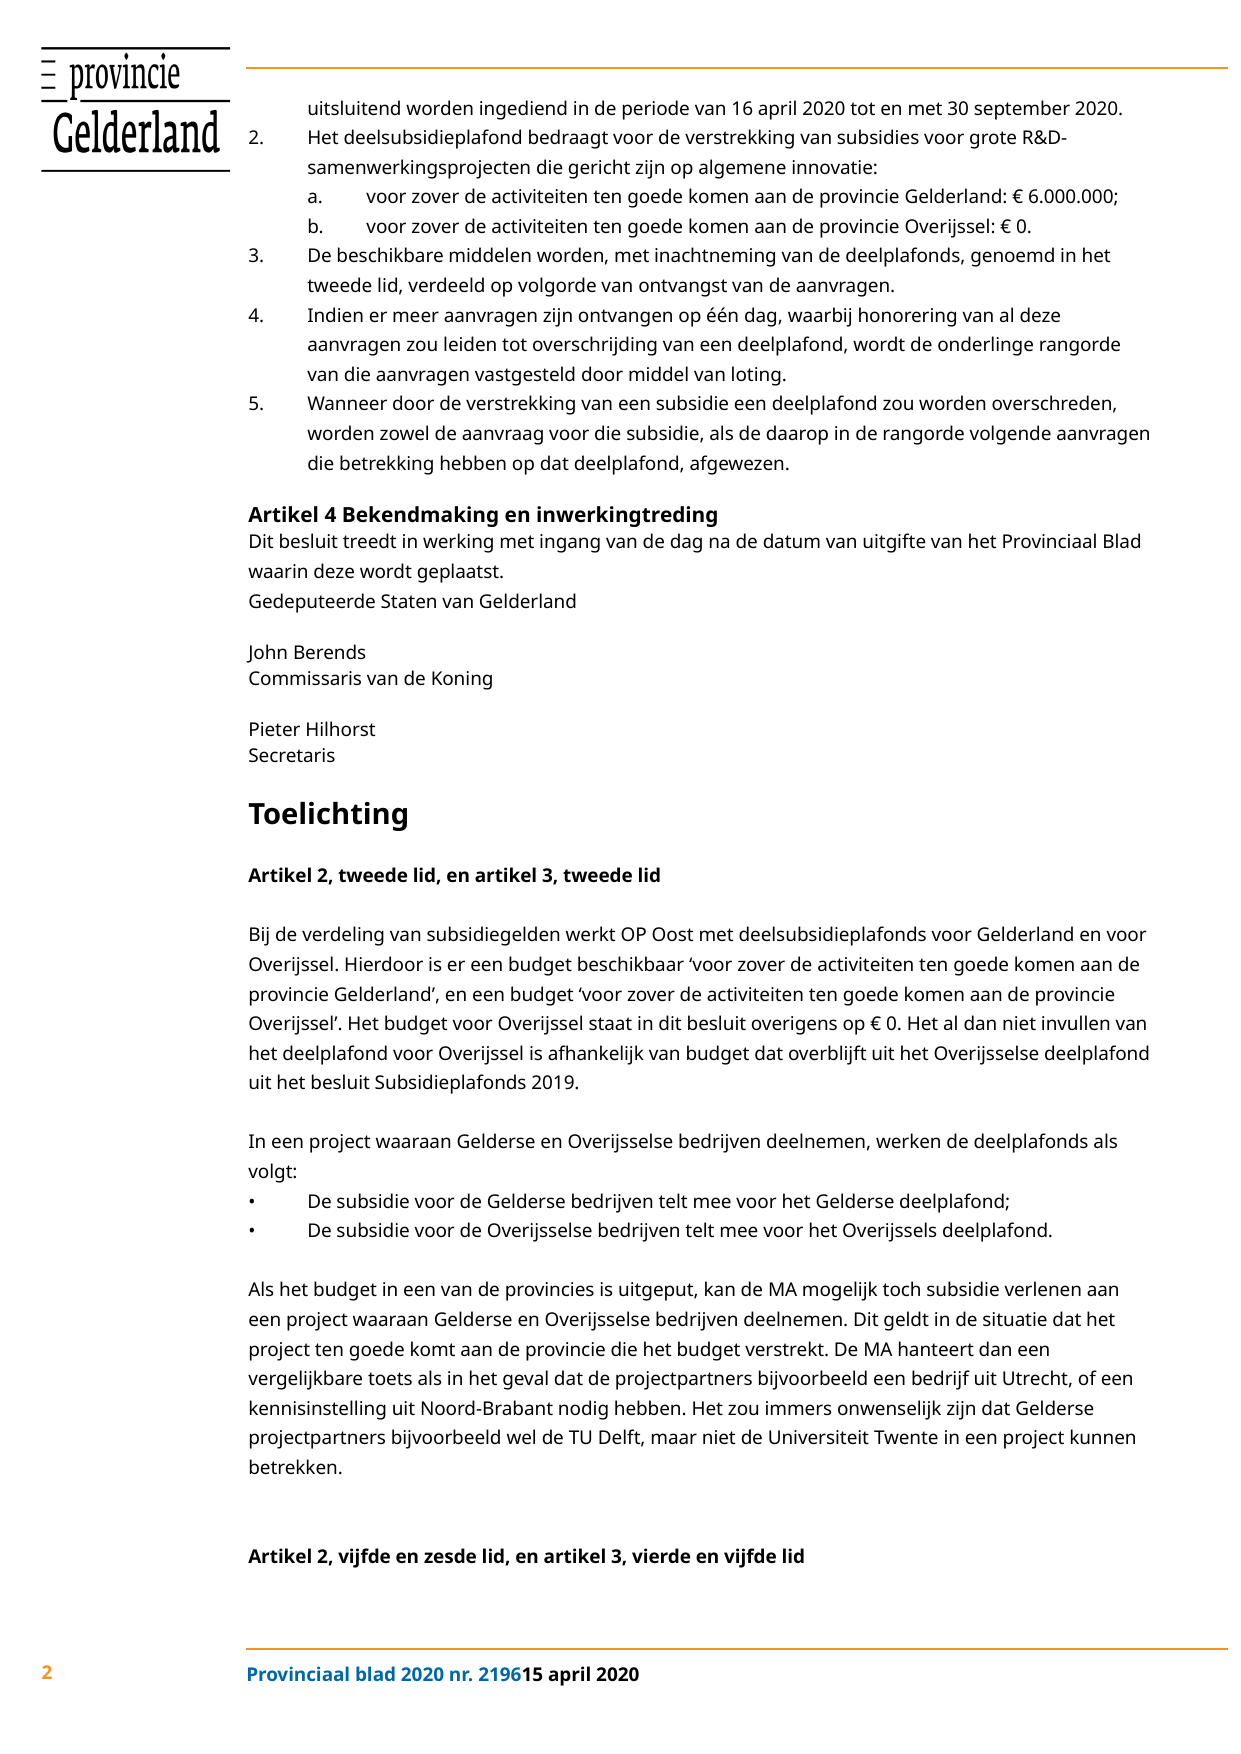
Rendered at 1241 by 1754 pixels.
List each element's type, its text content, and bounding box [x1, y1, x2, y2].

text Als het budget in een van de provincies is uitgeput, kan de MA mogelijk toch subsidie verlenen aan een project waaraan Gelderse en Overijsselse bedrijven deelnemen. Dit geldt in de situatie dat het project ten goede komt aan de provincie die het budget verstrekt. De MA hanteert dan een vergelijkbare toets als in het geval dat de projectpartners bijvoorbeeld een bedrijf uit Utrecht, of een kennisinstelling uit Noord-Brabant nodig hebben. Het zou immers onwenselijk zijn dat Gelderse projectpartners bijvoorbeeld wel de TU Delft, maar niet de Universiteit Twente in een project kunnen betrekken. [248, 1277, 1152, 1480]
list De subsidie voor de Overijsselse bedrijven telt mee voor het Overijssels deelplafond. [248, 1217, 1152, 1243]
list Indien er meer aanvragen zijn ontvangen op één dag, waarbij honorering van al deze aanvragen zou leiden tot overschrijding van een deelplafond, wordt de onderlinge rangorde van die aanvragen vastgesteld door middel van loting. [248, 302, 1152, 387]
list Het deelsubsidieplafond bedraagt voor de verstrekking van subsidies voor grote R&D-samenwerkingsprojecten die gericht zijn op algemene innovatie: [248, 124, 1152, 180]
list Wanneer door de verstrekking van een subsidie een deelplafond zou worden overschreden, worden zowel de aanvraag voor die subsidie, als de daarop in de rangorde volgende aanvragen die betrekking hebben op dat deelplafond, afgewezen. [248, 391, 1152, 476]
text Toelichting [248, 794, 1152, 833]
text Bij de verdeling van subsidiegelden werkt OP Oost met deelsubsidieplafonds voor Gelderland en voor Overijssel. Hierdoor is er een budget beschikbaar ‘voor zover de activiteiten ten goede komen aan de provincie Gelderland’, en een budget ‘voor zover de activiteiten ten goede komen aan de provincie Overijssel’. Het budget voor Overijssel staat in dit besluit overigens op € 0. Het al dan niet invullen van het deelplafond voor Overijssel is afhankelijk van budget dat overblijft uit het Overijsselse deelplafond uit het besluit Subsidieplafonds 2019. [248, 922, 1152, 1095]
text Dit besluit treedt in werking met ingang van de dag na de datum van uitgifte van het Provinciaal Blad waarin deze wordt geplaatst. [248, 529, 1152, 584]
list uitsluitend worden ingediend in de periode van 16 april 2020 tot en met 30 september 2020. [248, 95, 1152, 121]
text Artikel 4 Bekendmaking en inwerkingtreding [248, 500, 1152, 529]
list De beschikbare middelen worden, met inachtneming van de deelplafonds, genoemd in het tweede lid, verdeeld op volgorde van ontvangst van de aanvragen. [248, 243, 1152, 298]
text Artikel 2, tweede lid, en artikel 3, tweede lid [248, 862, 1152, 888]
text Commissaris van de Koning [248, 665, 1152, 691]
text Pieter Hilhorst [248, 716, 1152, 742]
list De subsidie voor de Gelderse bedrijven telt mee voor het Gelderse deelplafond; [248, 1188, 1152, 1214]
picture [41, 47, 231, 172]
list voor zover de activiteiten ten goede komen aan de provincie Overijssel: € 0. [307, 213, 1152, 239]
text Secretaris [248, 742, 1152, 768]
text In een project waaraan Gelderse en Overijsselse bedrijven deelnemen, werken de deelplafonds als volgt: [248, 1129, 1152, 1184]
text John Berends [248, 639, 1152, 665]
text Artikel 2, vijfde en zesde lid, en artikel 3, vierde en vijfde lid [248, 1543, 1152, 1569]
list voor zover de activiteiten ten goede komen aan de provincie Gelderland: € 6.000.000; [307, 183, 1152, 209]
text Gedeputeerde Staten van Gelderland [248, 588, 1152, 613]
